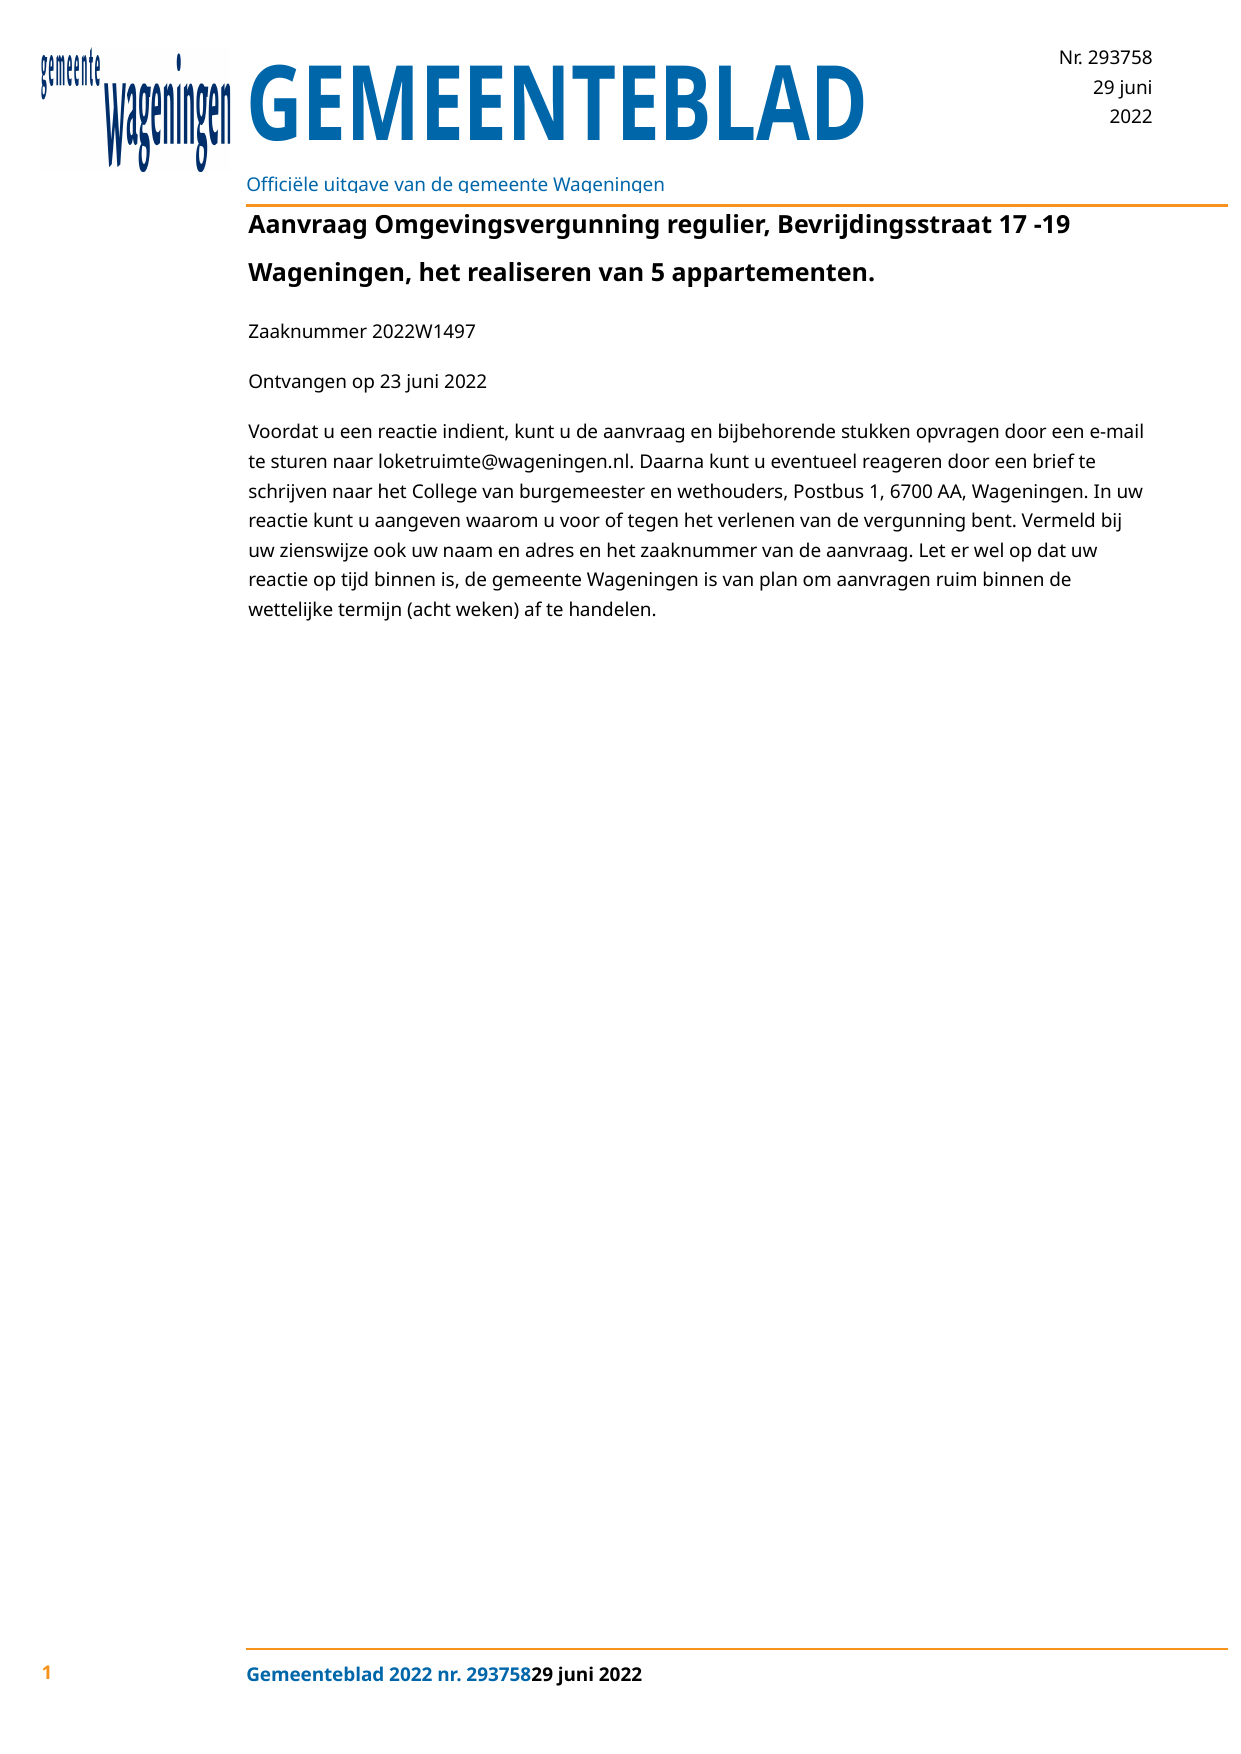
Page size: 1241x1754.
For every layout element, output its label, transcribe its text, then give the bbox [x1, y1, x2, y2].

text Aanvraag Omgevingsvergunning regulier, Bevrijdingsstraat 17 -19 Wageningen, het realiseren van 5 appartementen. [248, 207, 1152, 288]
text Ontvangen op 23 juni 2022 [248, 368, 1152, 394]
picture [41, 47, 231, 172]
text Voordat u een reactie indient, kunt u de aanvraag en bijbehorende stukken opvragen door een e-mail te sturen naar loketruimte@wageningen.nl. Daarna kunt u eventueel reageren door een brief te schrijven naar het College van burgemeester en wethouders, Postbus 1, 6700 AA, Wageningen. In uw reactie kunt u aangeven waarom u voor of tegen het verlenen van de vergunning bent. Vermeld bij uw zienswijze ook uw naam en adres en het zaaknummer van de aanvraag. Let er wel op dat uw reactie op tijd binnen is, de gemeente Wageningen is van plan om aanvragen ruim binnen de wettelijke termijn (acht weken) af te handelen. [248, 419, 1152, 622]
text Zaaknummer 2022W1497 [248, 318, 1152, 344]
